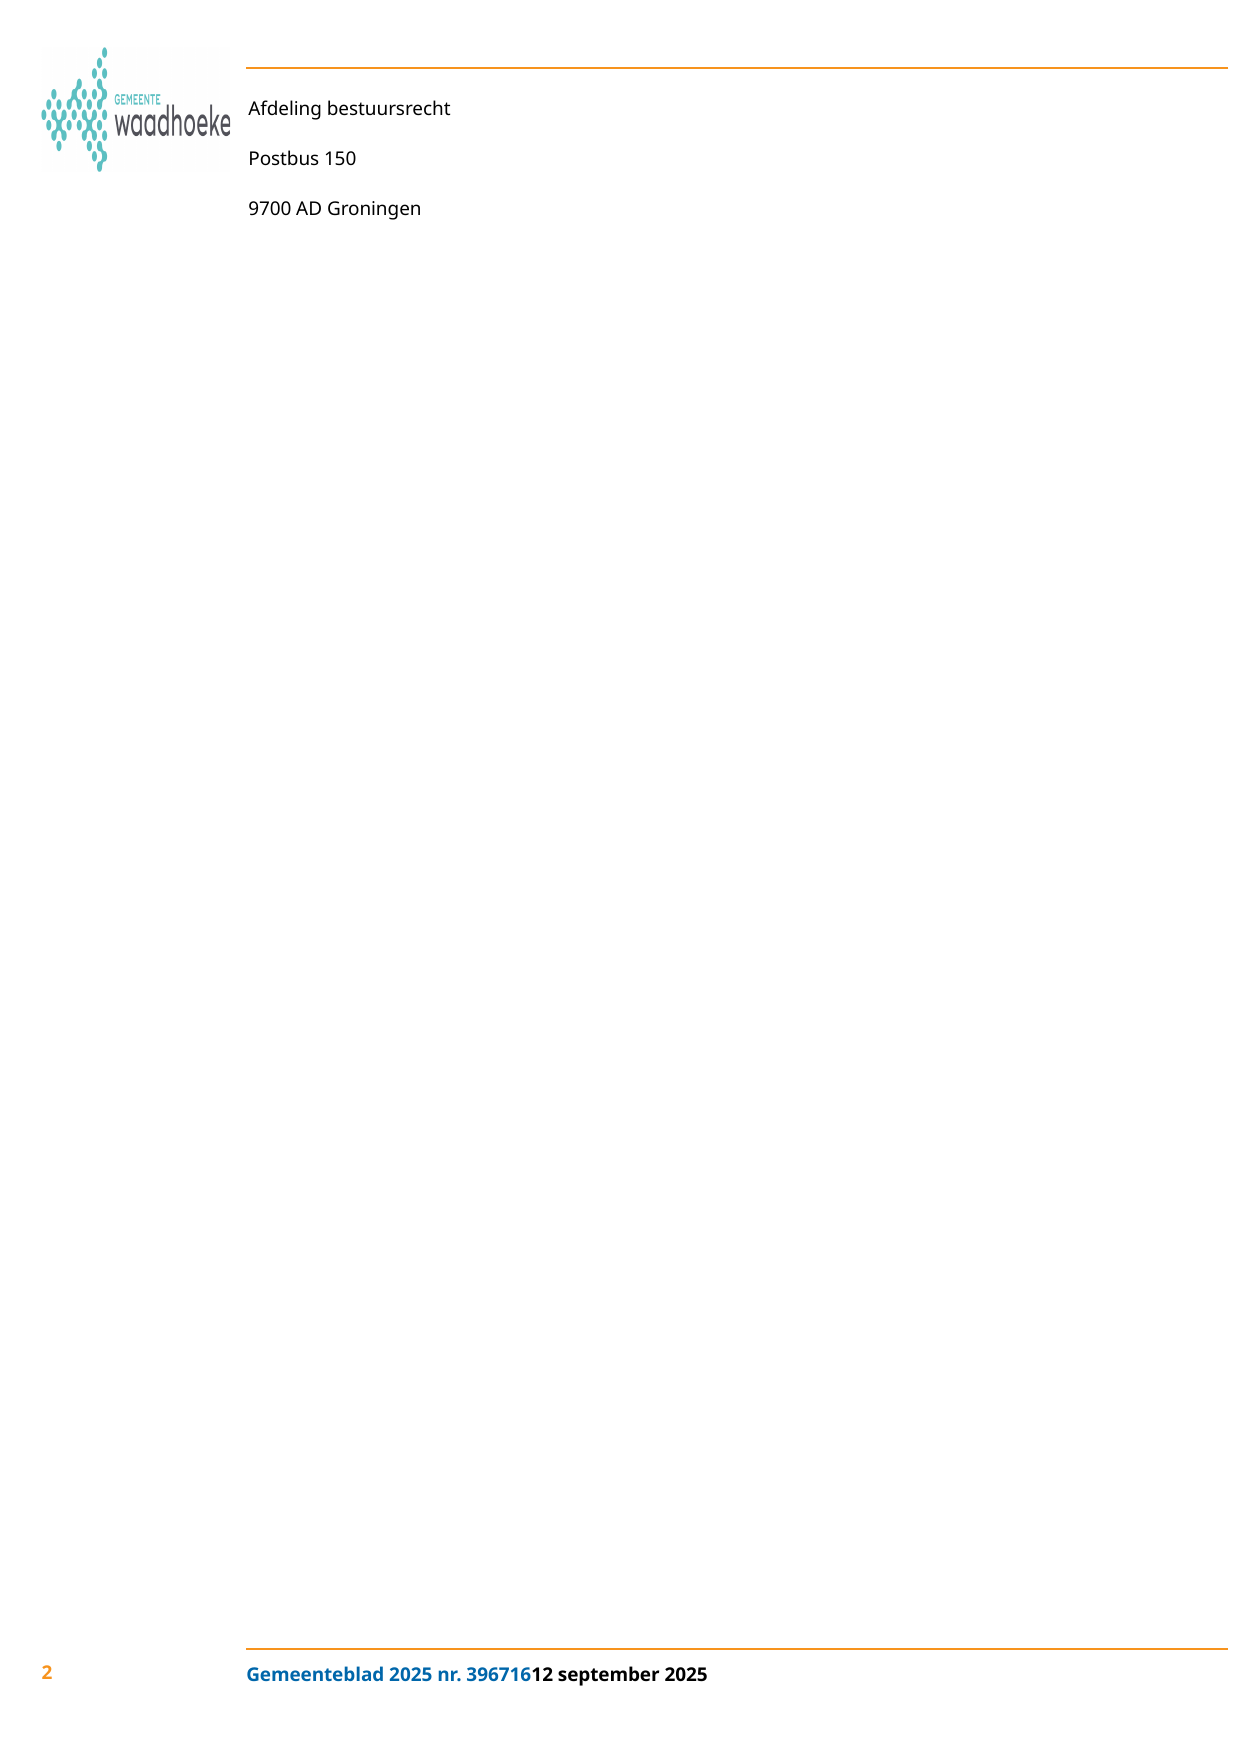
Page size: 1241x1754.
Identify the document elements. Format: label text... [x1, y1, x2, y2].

text 9700 AD Groningen [248, 196, 1152, 221]
text Afdeling bestuursrecht [248, 95, 1152, 121]
text Postbus 150 [248, 145, 1152, 171]
picture [41, 47, 231, 172]
